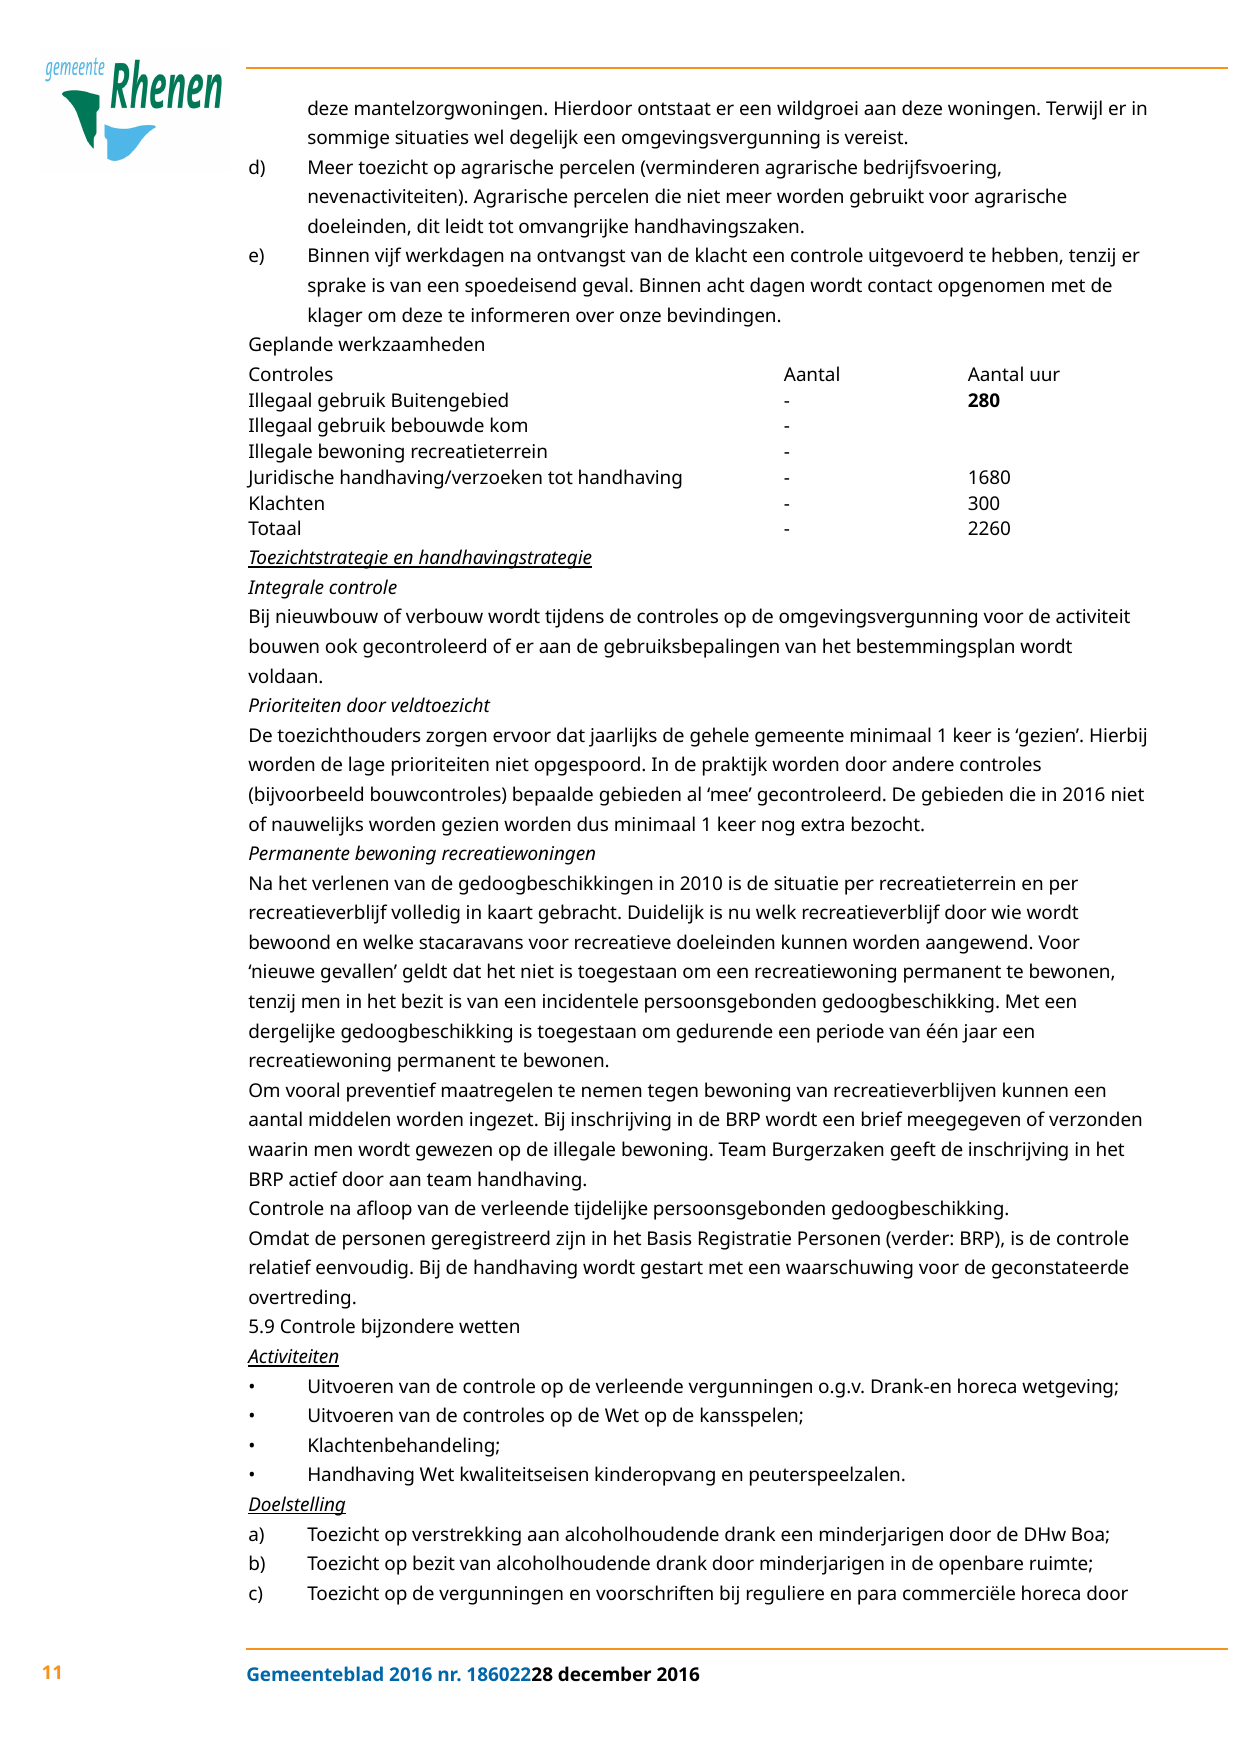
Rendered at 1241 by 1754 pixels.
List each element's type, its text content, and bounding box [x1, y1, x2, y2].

table_cell 2260 [968, 516, 1152, 541]
table_cell Juridische handhaving/verzoeken tot handhaving [248, 464, 784, 490]
list Uitvoeren van de controles op de Wet op de kansspelen; [248, 1402, 1152, 1428]
table_cell - [784, 387, 968, 413]
text Controle na afloop van de verleende tijdelijke persoonsgebonden gedoogbeschikking. [248, 1195, 1152, 1221]
table_cell - [784, 516, 968, 541]
text Om vooral preventief maatregelen te nemen tegen bewoning van recreatieverblijven kunnen een aantal middelen worden ingezet. Bij inschrijving in de BRP wordt een brief meegegeven of verzonden waarin men wordt gewezen op de illegale bewoning. Team Burgerzaken geeft de inschrijving in het BRP actief door aan team handhaving. [248, 1077, 1152, 1191]
text Omdat de personen geregistreerd zijn in het Basis Registratie Personen (verder: BRP), is de controle relatief eenvoudig. Bij de handhaving wordt gestart met een waarschuwing voor de geconstateerde overtreding. [248, 1225, 1152, 1310]
table_cell Klachten [248, 490, 784, 516]
list Meer toezicht op agrarische percelen (verminderen agrarische bedrijfsvoering, nevenactiviteiten). Agrarische percelen die niet meer worden gebruikt voor agrarische doeleinden, dit leidt tot omvangrijke handhavingszaken. [248, 154, 1152, 239]
table_cell Illegaal gebruik Buitengebied [248, 387, 784, 413]
table_cell [968, 438, 1152, 464]
table_header Aantal uur [968, 361, 1152, 387]
text Permanente bewoning recreatiewoningen [248, 840, 1152, 866]
list Toezicht op bezit van alcoholhoudende drank door minderjarigen in de openbare ruimte; [248, 1550, 1152, 1576]
list Klachtenbehandeling; [248, 1432, 1152, 1458]
text Activiteiten [248, 1343, 1152, 1369]
list Binnen vijf werkdagen na ontvangst van de klacht een controle uitgevoerd te hebben, tenzij er sprake is van een spoedeisend geval. Binnen acht dagen wordt contact opgenomen met de klager om deze te informeren over onze bevindingen. [248, 243, 1152, 328]
table_cell [968, 413, 1152, 438]
text Bij nieuwbouw of verbouw wordt tijdens de controles op de omgevingsvergunning voor de activiteit bouwen ook gecontroleerd of er aan de gebruiksbepalingen van het bestemmingsplan wordt voldaan. [248, 604, 1152, 688]
text Toezichtstrategie en handhavingstrategie [248, 544, 1152, 570]
table_cell 280 [968, 387, 1152, 413]
table_cell 1680 [968, 464, 1152, 490]
table_cell 300 [968, 490, 1152, 516]
list Uitvoeren van de controle op de verleende vergunningen o.g.v. Drank-en horeca wetgeving; [248, 1373, 1152, 1398]
table_header Controles [248, 361, 784, 387]
table_cell - [784, 490, 968, 516]
text De toezichthouders zorgen ervoor dat jaarlijks de gehele gemeente minimaal 1 keer is ‘gezien’. Hierbij worden de lage prioriteiten niet opgespoord. In de praktijk worden door andere controles (bijvoorbeeld bouwcontroles) bepaalde gebieden al ‘mee’ gecontroleerd. De gebieden die in 2016 niet of nauwelijks worden gezien worden dus minimaal 1 keer nog extra bezocht. [248, 722, 1152, 836]
picture [41, 47, 231, 172]
table_cell - [784, 413, 968, 438]
table_cell Totaal [248, 516, 784, 541]
text Doelstelling [248, 1491, 1152, 1517]
table_cell Illegaal gebruik bebouwde kom [248, 413, 784, 438]
table_cell - [784, 438, 968, 464]
table_header Aantal [784, 361, 968, 387]
text Prioriteiten door veldtoezicht [248, 692, 1152, 718]
list Handhaving Wet kwaliteitseisen kinderopvang en peuterspeelzalen. [248, 1462, 1152, 1487]
text Na het verlenen van de gedoogbeschikkingen in 2010 is de situatie per recreatieterrein en per recreatieverblijf volledig in kaart gebracht. Duidelijk is nu welk recreatieverblijf door wie wordt bewoond en welke stacaravans voor recreatieve doeleinden kunnen worden aangewend. Voor ‘nieuwe gevallen’ geldt dat het niet is toegestaan om een recreatiewoning permanent te bewonen, tenzij men in het bezit is van een incidentele persoonsgebonden gedoogbeschikking. Met een dergelijke gedoogbeschikking is toegestaan om gedurende een periode van één jaar een recreatiewoning permanent te bewonen. [248, 870, 1152, 1073]
table_cell Illegale bewoning recreatieterrein [248, 438, 784, 464]
table_cell - [784, 464, 968, 490]
text 5.9 Controle bijzondere wetten [248, 1314, 1152, 1339]
list deze mantelzorgwoningen. Hierdoor ontstaat er een wildgroei aan deze woningen. Terwijl er in sommige situaties wel degelijk een omgevingsvergunning is vereist. [248, 95, 1152, 150]
text Integrale controle [248, 574, 1152, 600]
list Toezicht op verstrekking aan alcoholhoudende drank een minderjarigen door de DHw Boa; [248, 1521, 1152, 1546]
list Toezicht op de vergunningen en voorschriften bij reguliere en para commerciële horeca door [248, 1580, 1152, 1606]
text Geplande werkzaamheden [248, 331, 1152, 357]
